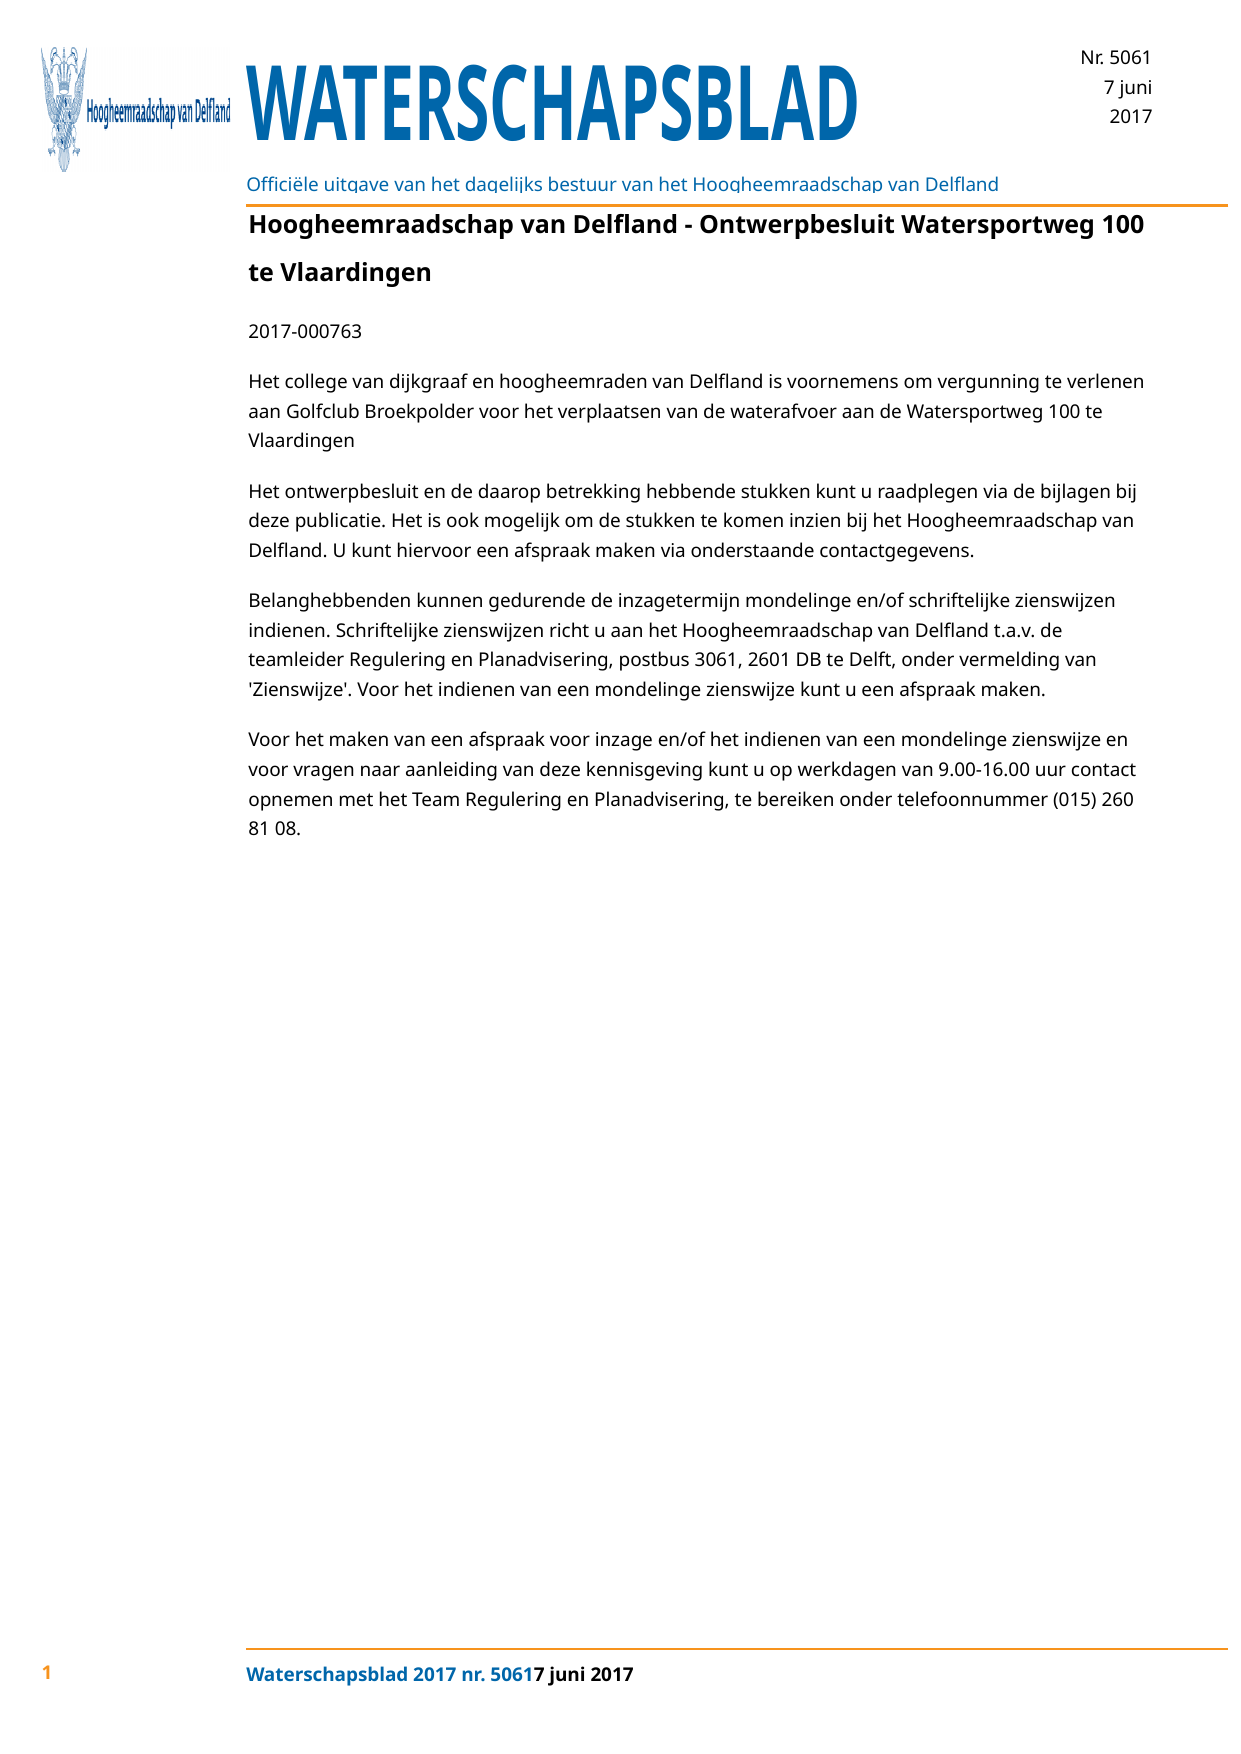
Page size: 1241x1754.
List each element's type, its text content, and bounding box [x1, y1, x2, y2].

picture [41, 47, 231, 172]
text Het ontwerpbesluit en de daarop betrekking hebbende stukken kunt u raadplegen via de bijlagen bij deze publicatie. Het is ook mogelijk om de stukken te komen inzien bij het Hoogheemraadschap van Delfland. U kunt hiervoor een afspraak maken via onderstaande contactgegevens. [248, 478, 1152, 563]
text Belanghebbenden kunnen gedurende de inzagetermijn mondelinge en/of schriftelijke zienswijzen indienen. Schriftelijke zienswijzen richt u aan het Hoogheemraadschap van Delfland t.a.v. de teamleider Regulering en Planadvisering, postbus 3061, 2601 DB te Delft, onder vermelding van 'Zienswijze'. Voor het indienen van een mondelinge zienswijze kunt u een afspraak maken. [248, 587, 1152, 702]
text Het college van dijkgraaf en hoogheemraden van Delfland is voornemens om vergunning te verlenen aan Golfclub Broekpolder voor het verplaatsen van de waterafvoer aan de Watersportweg 100 te Vlaardingen [248, 368, 1152, 453]
text Voor het maken van een afspraak voor inzage en/of het indienen van een mondelinge zienswijze en voor vragen naar aanleiding van deze kennisgeving kunt u op werkdagen van 9.00-16.00 uur contact opnemen met het Team Regulering en Planadvisering, te bereiken onder telefoonnummer (015) 260 81 08. [248, 727, 1152, 841]
text Hoogheemraadschap van Delfland - Ontwerpbesluit Watersportweg 100 te Vlaardingen [248, 207, 1152, 288]
text 2017-000763 [248, 318, 1152, 344]
